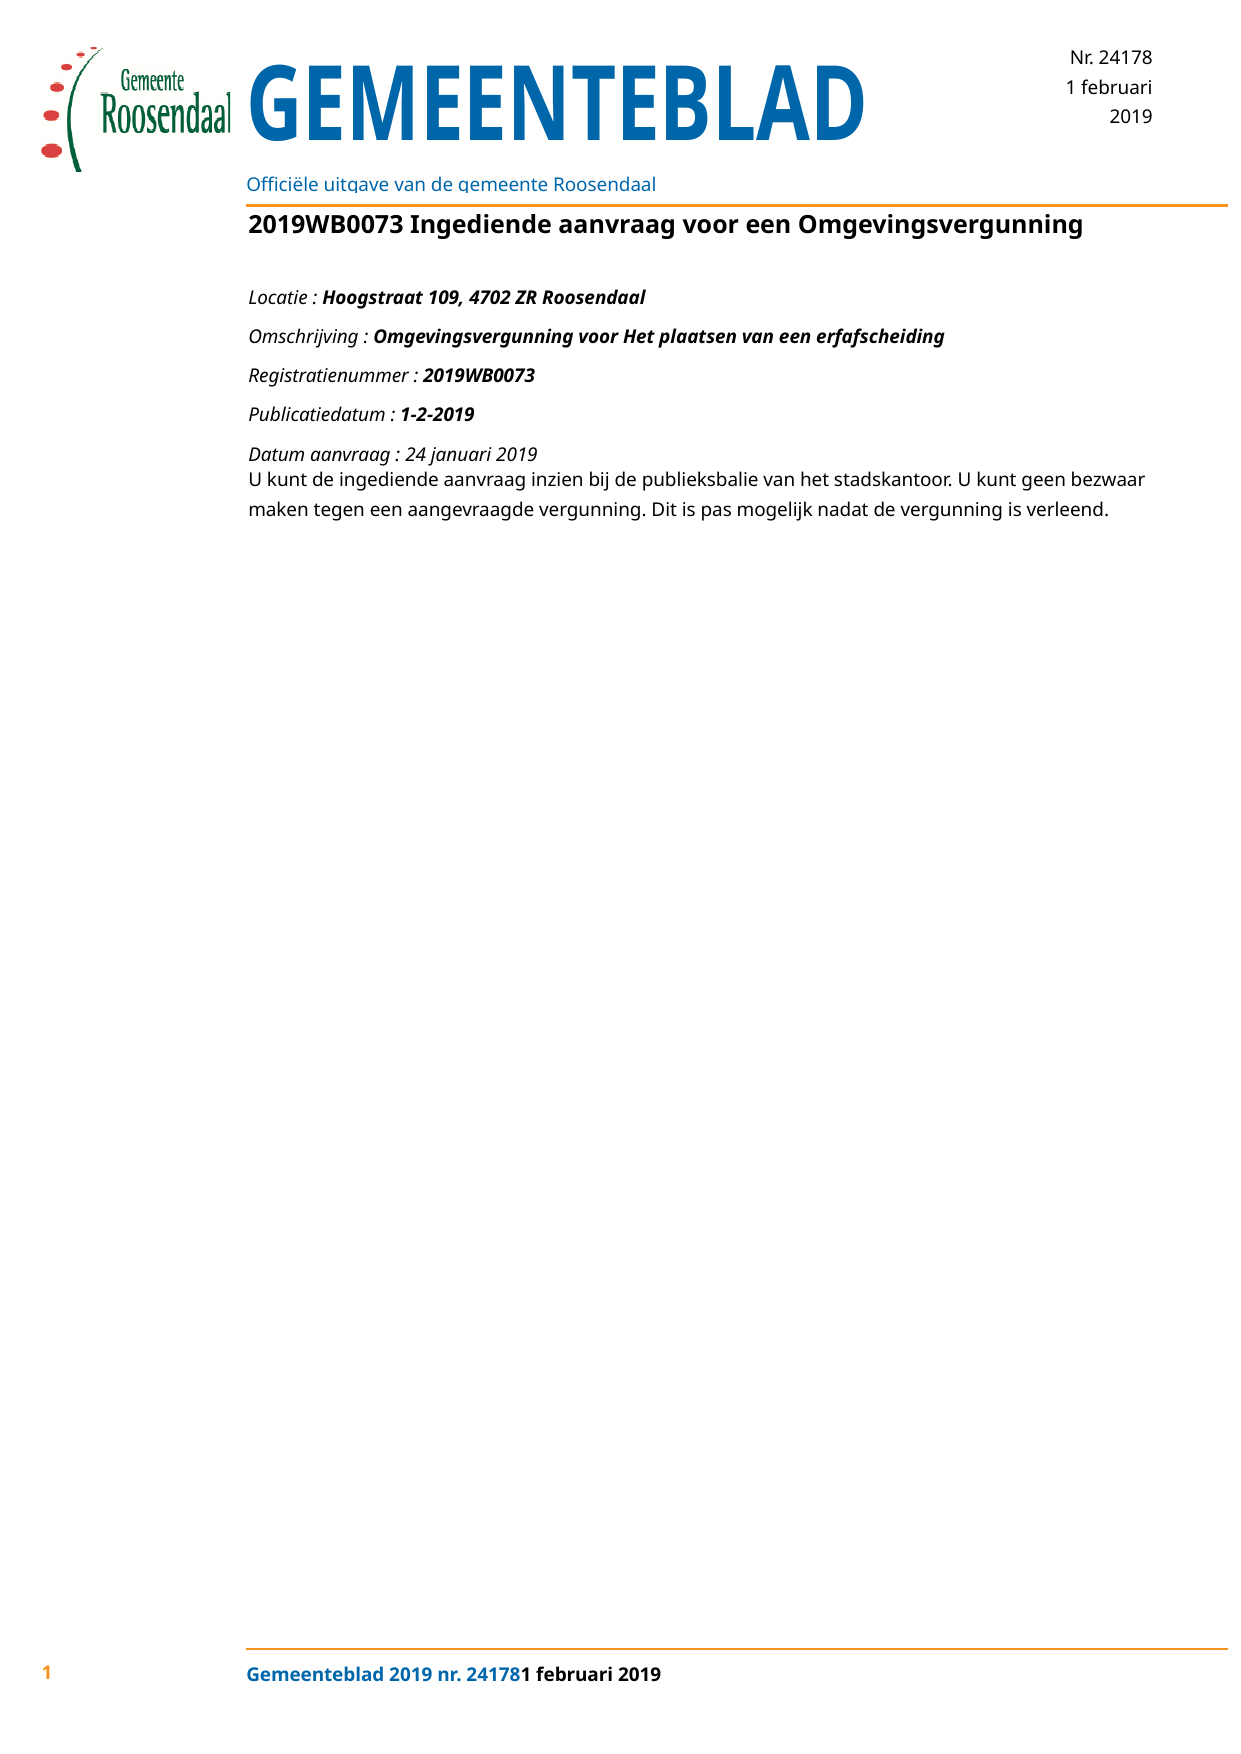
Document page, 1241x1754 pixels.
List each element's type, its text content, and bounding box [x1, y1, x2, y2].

text U kunt de ingediende aanvraag inzien bij de publieksbalie van het stadskantoor. U kunt geen bezwaar maken tegen een aangevraagde vergunning. Dit is pas mogelijk nadat de vergunning is verleend. [248, 467, 1152, 522]
text Datum aanvraag : 24 januari 2019 [248, 441, 1152, 467]
text Registratienummer : 2019WB0073 [248, 362, 1152, 388]
text Omschrijving : Omgevingsvergunning voor Het plaatsen van een erfafscheiding [248, 323, 1152, 349]
text Publicatiedatum : 1-2-2019 [248, 402, 1152, 427]
picture [41, 47, 231, 172]
text 2019WB0073 Ingediende aanvraag voor een Omgevingsvergunning [248, 207, 1152, 241]
text Locatie : Hoogstraat 109, 4702 ZR Roosendaal [248, 284, 1152, 309]
